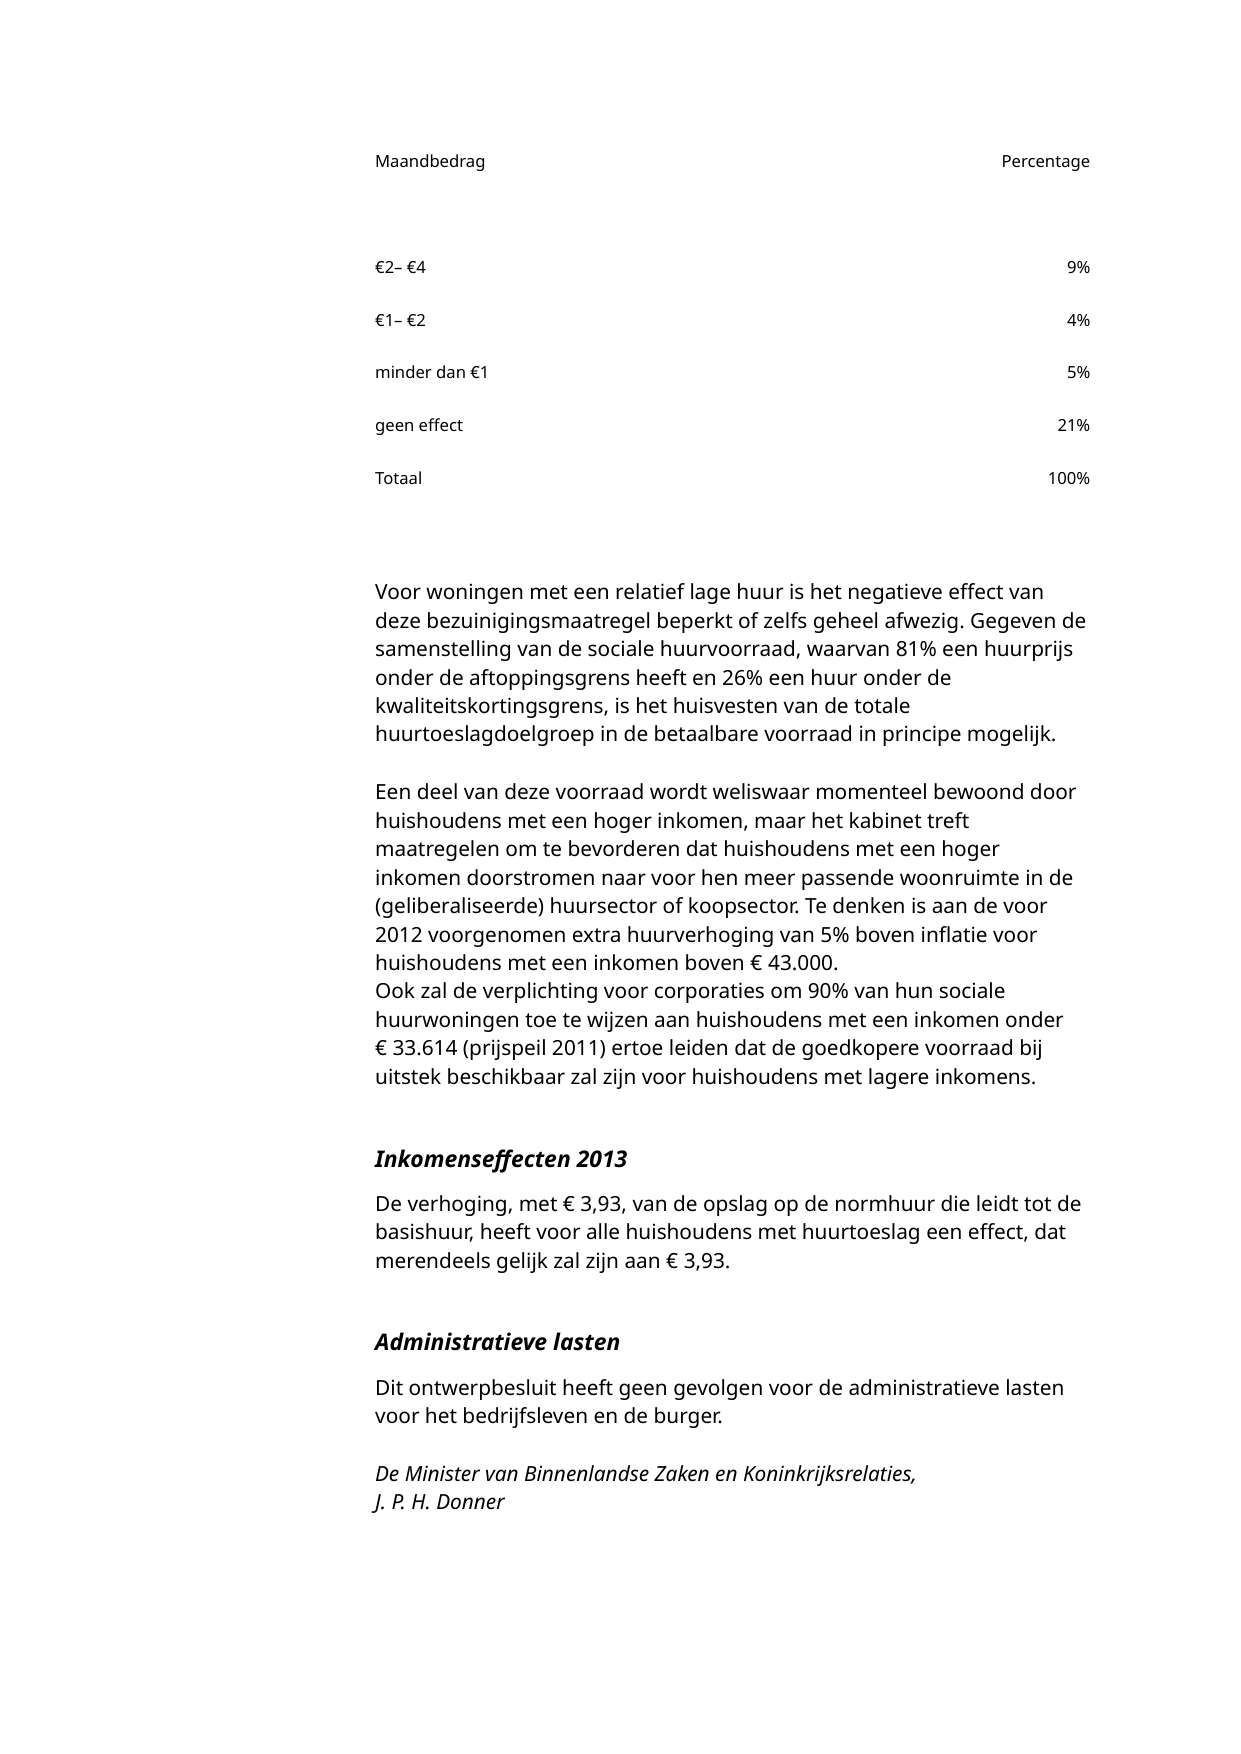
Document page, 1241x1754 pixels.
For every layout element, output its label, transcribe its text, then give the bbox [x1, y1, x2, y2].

text Dit ontwerpbesluit heeft geen gevolgen voor de administratieve lasten voor het bedrijfsleven en de burger. [375, 1373, 1090, 1429]
text De Minister van Binnenlandse Zaken en Koninkrijksrelaties, [375, 1459, 1090, 1487]
table_cell [375, 203, 883, 255]
text J. P. H. Donner [375, 1487, 1090, 1516]
table_cell 100% [883, 466, 1090, 519]
text Een deel van deze voorraad wordt weliswaar momenteel bewoond door huishoudens met een hoger inkomen, maar het kabinet treft maatregelen om te bevorderen dat huishoudens met een hoger inkomen doorstromen naar voor hen meer passende woonruimte in de (geliberaliseerde) huursector of koopsector. Te denken is aan de voor 2012 voorgenomen extra huurverhoging van 5% boven inflatie voor huishoudens met een inkomen boven € 43.000. [375, 777, 1090, 977]
table_cell 4% [883, 308, 1090, 361]
table_cell Totaal [375, 466, 883, 519]
table_cell 21% [883, 414, 1090, 466]
table_cell minder dan €1 [375, 361, 883, 413]
table_cell geen effect [375, 414, 883, 466]
table_header Maandbedrag [375, 150, 883, 203]
table_cell €2– €4 [375, 255, 883, 308]
text Ook zal de verplichting voor corporaties om 90% van hun sociale huurwoningen toe te wijzen aan huishoudens met een inkomen onder € 33.614 (prijspeil 2011) ertoe leiden dat de goedkopere voorraad bij uitstek beschikbaar zal zijn voor huishoudens met lagere inkomens. [375, 977, 1090, 1090]
text De verhoging, met € 3,93, van de opslag op de normhuur die leidt tot de basishuur, heeft voor alle huishoudens met huurtoeslag een effect, dat merendeels gelijk zal zijn aan € 3,93. [375, 1189, 1090, 1274]
subtitle Inkomenseffecten 2013 [375, 1143, 1090, 1174]
table_cell 5% [883, 361, 1090, 413]
table_cell €1– €2 [375, 308, 883, 361]
table_cell 9% [883, 255, 1090, 308]
table_header Percentage [883, 150, 1090, 203]
text Voor woningen met een relatief lage huur is het negatieve effect van deze bezuinigingsmaatregel beperkt of zelfs geheel afwezig. Gegeven de samenstelling van de sociale huurvoorraad, waarvan 81% een huurprijs onder de aftoppingsgrens heeft en 26% een huur onder de kwaliteitskortingsgrens, is het huisvesten van de totale huurtoeslagdoelgroep in de betaalbare voorraad in principe mogelijk. [375, 577, 1090, 748]
subtitle Administratieve lasten [375, 1326, 1090, 1358]
table_cell [883, 203, 1090, 255]
